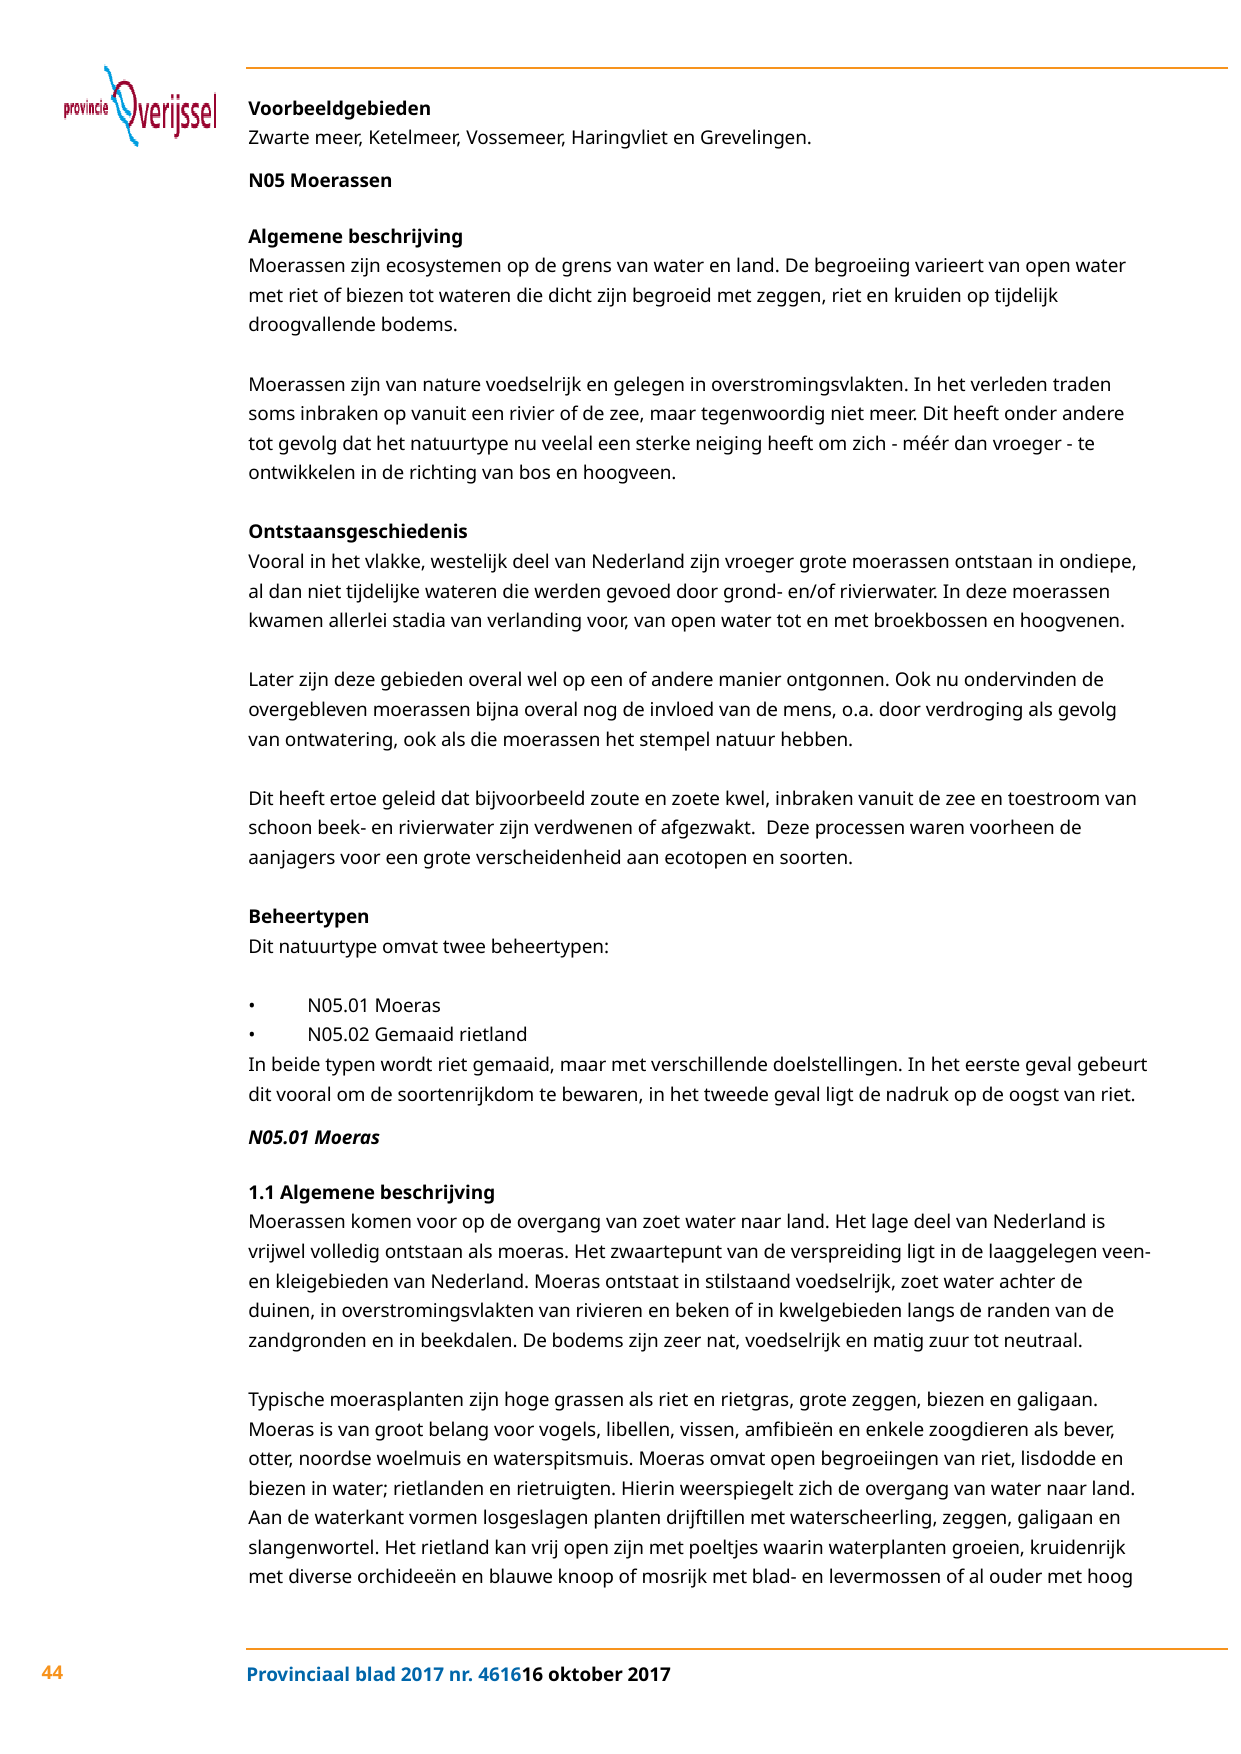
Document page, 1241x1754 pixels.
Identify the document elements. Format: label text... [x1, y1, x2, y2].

picture [41, 47, 231, 172]
text Dit natuurtype omvat twee beheertypen: [248, 933, 1152, 958]
text In beide typen wordt riet gemaaid, maar met verschillende doelstellingen. In het eerste geval gebeurt dit vooral om de soortenrijkdom te bewaren, in het tweede geval ligt de nadruk op de oogst van riet. [248, 1051, 1152, 1106]
text Zwarte meer, Ketelmeer, Vossemeer, Haringvliet en Grevelingen. [248, 124, 1152, 150]
text Moerassen komen voor op de overgang van zoet water naar land. Het lage deel van Nederland is vrijwel volledig ontstaan als moeras. Het zwaartepunt van de verspreiding ligt in de laaggelegen veen- en kleigebieden van Nederland. Moeras ontstaat in stilstaand voedselrijk, zoet water achter de duinen, in overstromingsvlakten van rivieren en beken of in kwelgebieden langs de randen van de zandgronden en in beekdalen. De bodems zijn zeer nat, voedselrijk en matig zuur tot neutraal. [248, 1209, 1152, 1353]
list N05.01 Moeras [248, 992, 1152, 1018]
text Beheertypen [248, 903, 1152, 929]
text Moerassen zijn ecosystemen op de grens van water en land. De begroeiing varieert van open water met riet of biezen tot wateren die dicht zijn begroeid met zeggen, riet en kruiden op tijdelijk droogvallende bodems. [248, 252, 1152, 337]
text Vooral in het vlakke, westelijk deel van Nederland zijn vroeger grote moerassen ontstaan in ondiepe, al dan niet tijdelijke wateren die werden gevoed door grond- en/of rivierwater. In deze moerassen kwamen allerlei stadia van verlanding voor, van open water tot en met broekbossen en hoogvenen. [248, 548, 1152, 633]
text 1.1 Algemene beschrijving [248, 1179, 1152, 1205]
text Dit heeft ertoe geleid dat bijvoorbeeld zoute en zoete kwel, inbraken vanuit de zee en toestroom van schoon beek- en rivierwater zijn verdwenen of afgezwakt. Deze processen waren voorheen de aanjagers voor een grote verscheidenheid aan ecotopen en soorten. [248, 785, 1152, 870]
text Moerassen zijn van nature voedselrijk en gelegen in overstromingsvlakten. In het verleden traden soms inbraken op vanuit een rivier of de zee, maar tegenwoordig niet meer. Dit heeft onder andere tot gevolg dat het natuurtype nu veelal een sterke neiging heeft om zich - méér dan vroeger - te ontwikkelen in de richting van bos en hoogveen. [248, 371, 1152, 485]
text Ontstaansgeschiedenis [248, 519, 1152, 544]
text N05.01 Moeras [248, 1124, 1152, 1149]
text Algemene beschrijving [248, 223, 1152, 248]
text Typische moerasplanten zijn hoge grassen als riet en rietgras, grote zeggen, biezen en galigaan. Moeras is van groot belang voor vogels, libellen, vissen, amfibieën en enkele zoogdieren als bever, otter, noordse woelmuis en waterspitsmuis. Moeras omvat open begroeiingen van riet, lisdodde en biezen in water; rietlanden en rietruigten. Hierin weerspiegelt zich de overgang van water naar land. Aan de waterkant vormen losgeslagen planten drijftillen met waterscheerling, zeggen, galigaan en slangenwortel. Het rietland kan vrij open zijn met poeltjes waarin waterplanten groeien, kruidenrijk met diverse orchideeën en blauwe knoop of mosrijk met blad- en levermossen of al ouder met hoog [248, 1386, 1152, 1589]
list N05.02 Gemaaid rietland [248, 1022, 1152, 1047]
text Voorbeeldgebieden [248, 95, 1152, 121]
text Later zijn deze gebieden overal wel op een of andere manier ontgonnen. Ook nu ondervinden de overgebleven moerassen bijna overal nog de invloed van de mens, o.a. door verdroging als gevolg van ontwatering, ook als die moerassen het stempel natuur hebben. [248, 667, 1152, 751]
text N05 Moerassen [248, 167, 1152, 193]
